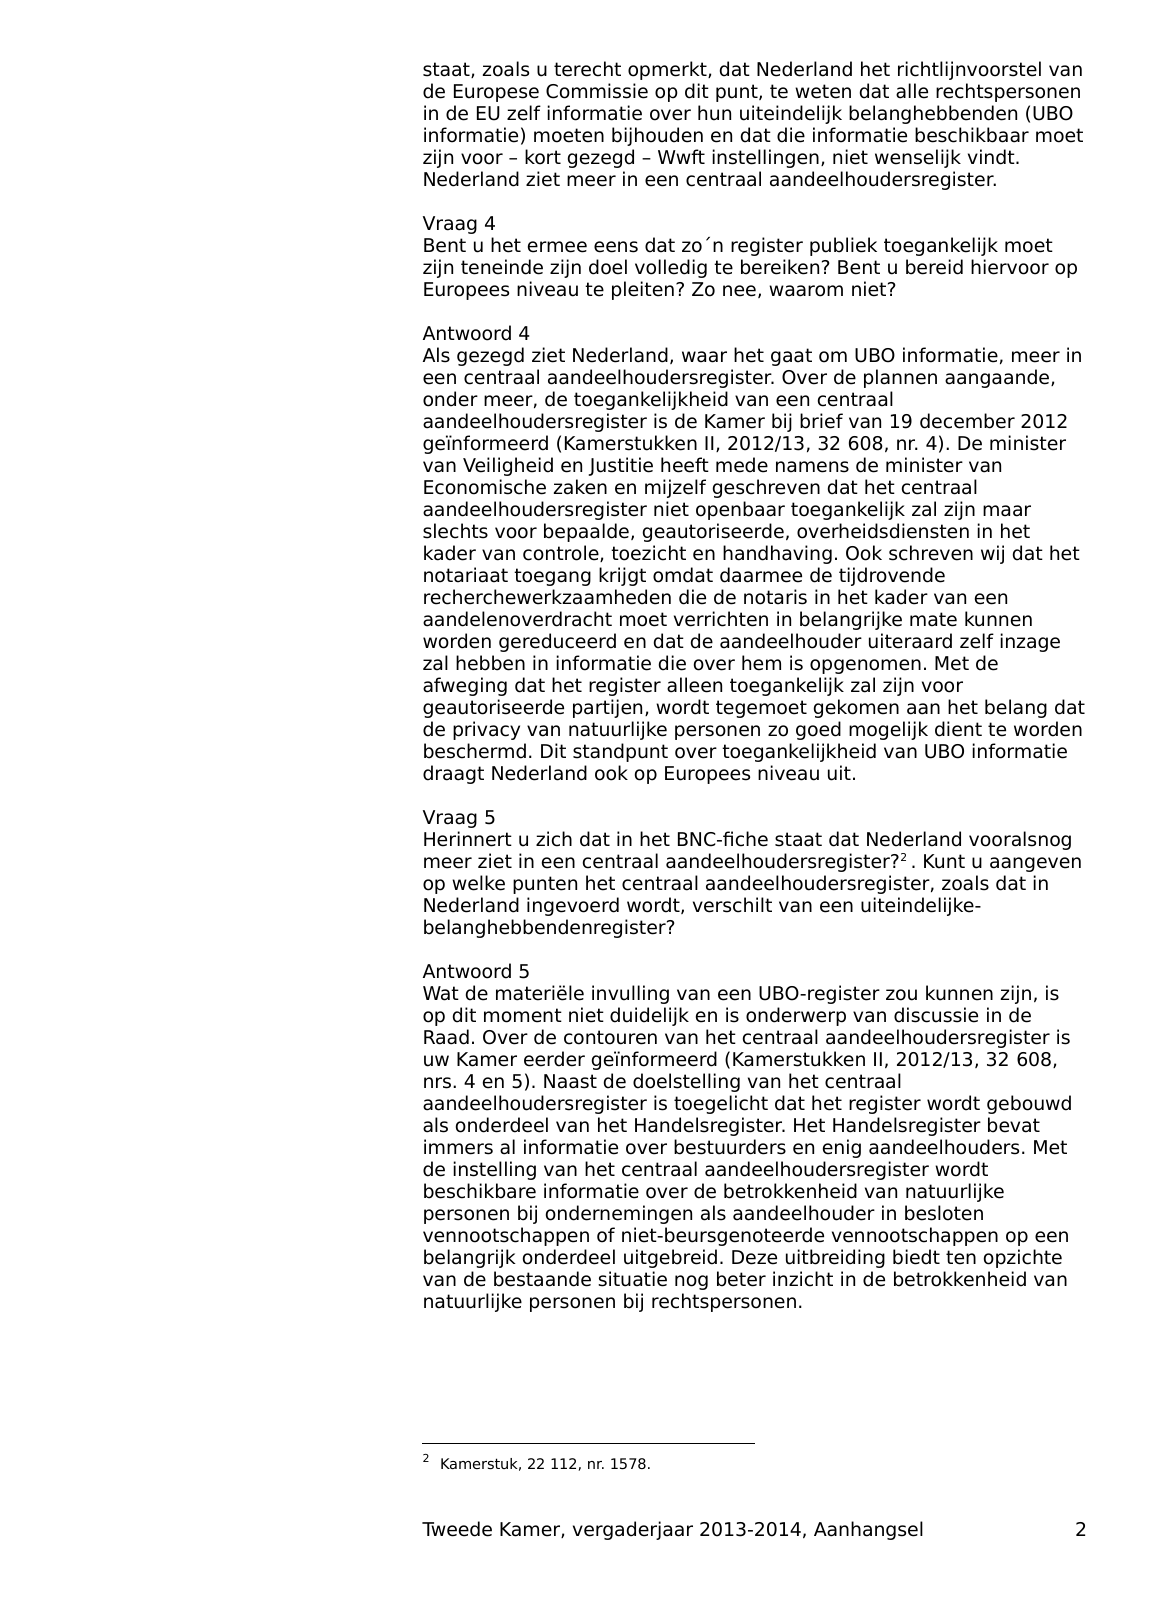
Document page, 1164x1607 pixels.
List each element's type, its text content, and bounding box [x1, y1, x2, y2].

text Antwoord 5 [422, 961, 1087, 983]
text Kamerstuk, 22 112, nr. 1578. [422, 1452, 1087, 1474]
text staat, zoals u terecht opmerkt, dat Nederland het richtlijnvoorstel van de Europese Commissie op dit punt, te weten dat alle rechtspersonen in de EU zelf informatie over hun uiteindelijk belanghebbenden (UBO informatie) moeten bijhouden en dat die informatie beschikbaar moet zijn voor – kort gezegd – Wwft instellingen, niet wenselijk vindt. Nederland ziet meer in een centraal aandeelhoudersregister. [422, 59, 1087, 191]
text Vraag 5 [422, 807, 1087, 829]
text Vraag 4 [422, 213, 1087, 235]
text Als gezegd ziet Nederland, waar het gaat om UBO informatie, meer in een centraal aandeelhoudersregister. Over de plannen aangaande, onder meer, de toegankelijkheid van een centraal aandeelhoudersregister is de Kamer bij brief van 19 december 2012 geïnformeerd (Kamerstukken II, 2012/13, 32 608, nr. 4). De minister van Veiligheid en Justitie heeft mede namens de minister van Economische zaken en mijzelf geschreven dat het centraal aandeelhoudersregister niet openbaar toegankelijk zal zijn maar slechts voor bepaalde, geautoriseerde, overheidsdiensten in het kader van controle, toezicht en handhaving. Ook schreven wij dat het notariaat toegang krijgt omdat daarmee de tijdrovende recherchewerkzaamheden die de notaris in het kader van een aandelenoverdracht moet verrichten in belangrijke mate kunnen worden gereduceerd en dat de aandeelhouder uiteraard zelf inzage zal hebben in informatie die over hem is opgenomen. Met de afweging dat het register alleen toegankelijk zal zijn voor geautoriseerde partijen, wordt tegemoet gekomen aan het belang dat de privacy van natuurlijke personen zo goed mogelijk dient te worden beschermd. Dit standpunt over toegankelijkheid van UBO informatie draagt Nederland ook op Europees niveau uit. [422, 345, 1087, 785]
text Herinnert u zich dat in het BNC-fiche staat dat Nederland vooralsnog meer ziet in een centraal aandeelhoudersregister?. Kunt u aangeven op welke punten het centraal aandeelhoudersregister, zoals dat in Nederland ingevoerd wordt, verschilt van een uiteindelijke-belanghebbendenregister? [422, 829, 1087, 939]
text Antwoord 4 [422, 323, 1087, 345]
text Bent u het ermee eens dat zo´n register publiek toegankelijk moet zijn teneinde zijn doel volledig te bereiken? Bent u bereid hiervoor op Europees niveau te pleiten? Zo nee, waarom niet? [422, 235, 1087, 301]
text Wat de materiële invulling van een UBO-register zou kunnen zijn, is op dit moment niet duidelijk en is onderwerp van discussie in de Raad. Over de contouren van het centraal aandeelhoudersregister is uw Kamer eerder geïnformeerd (Kamerstukken II, 2012/13, 32 608, nrs. 4 en 5). Naast de doelstelling van het centraal aandeelhoudersregister is toegelicht dat het register wordt gebouwd als onderdeel van het Handelsregister. Het Handelsregister bevat immers al informatie over bestuurders en enig aandeelhouders. Met de instelling van het centraal aandeelhoudersregister wordt beschikbare informatie over de betrokkenheid van natuurlijke personen bij ondernemingen als aandeelhouder in besloten vennootschappen of niet-beursgenoteerde vennootschappen op een belangrijk onderdeel uitgebreid. Deze uitbreiding biedt ten opzichte van de bestaande situatie nog beter inzicht in de betrokkenheid van natuurlijke personen bij rechtspersonen. [422, 983, 1087, 1313]
